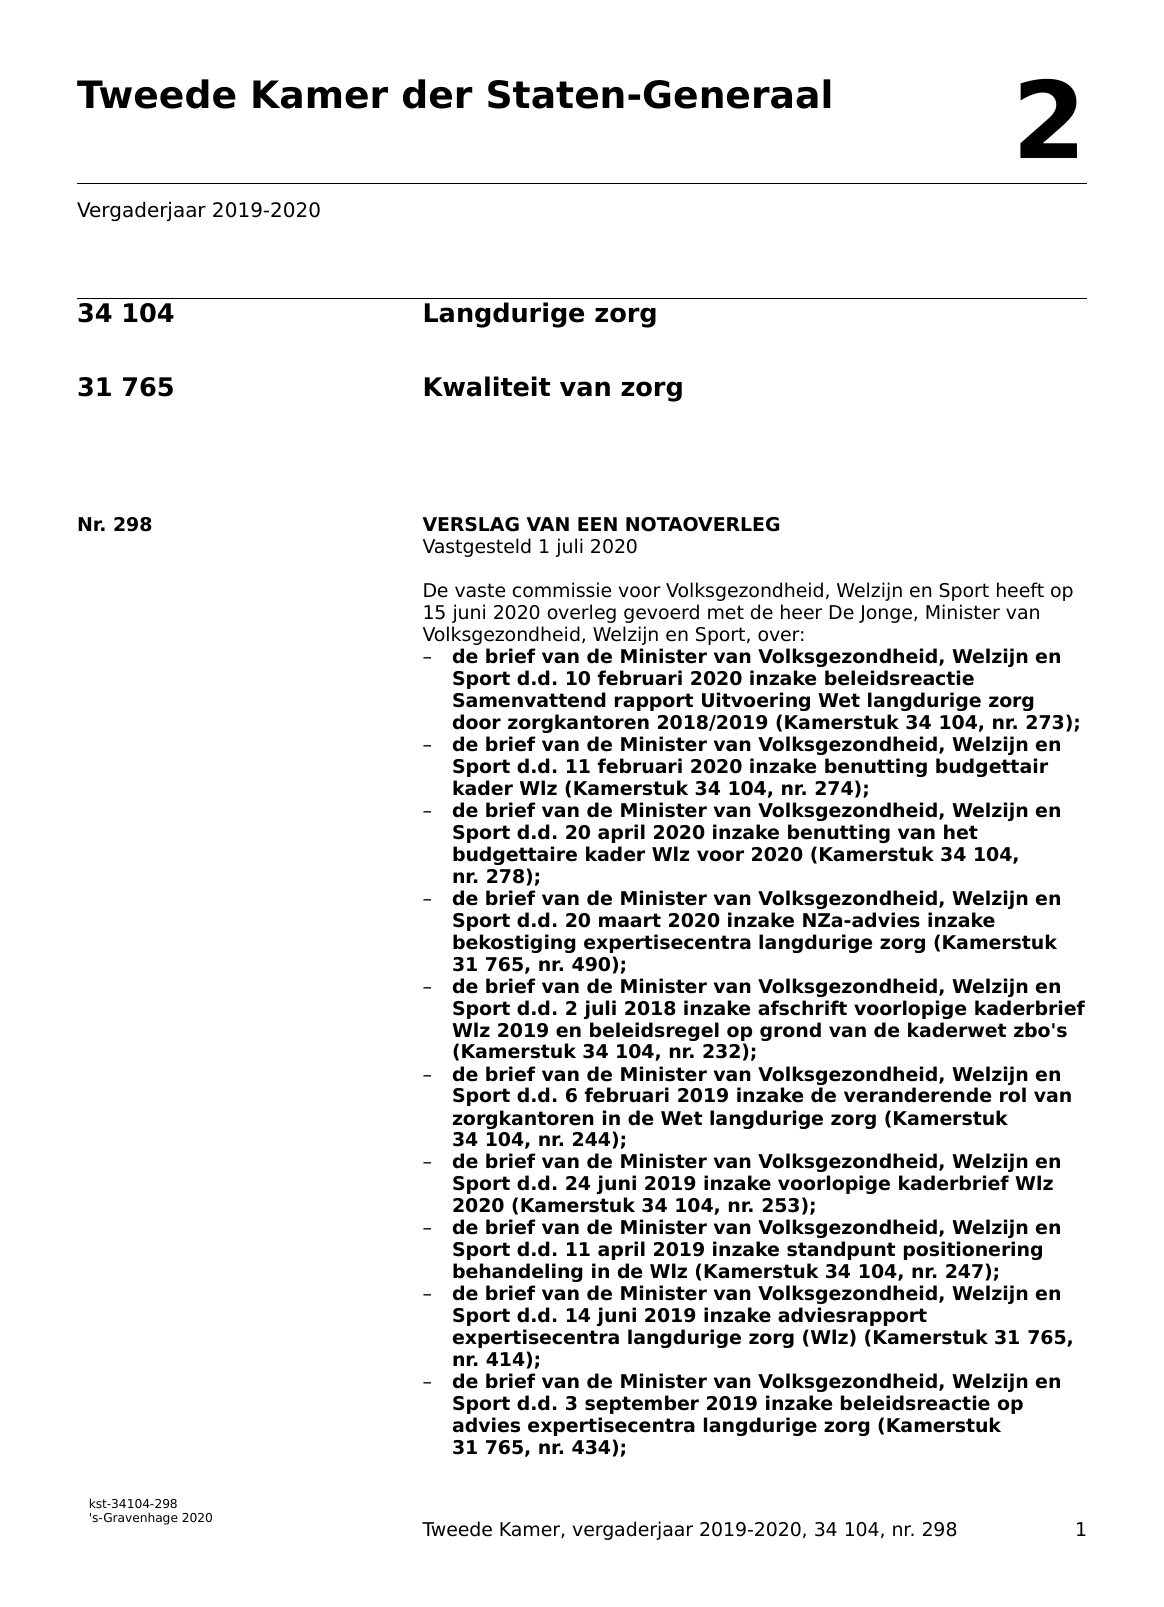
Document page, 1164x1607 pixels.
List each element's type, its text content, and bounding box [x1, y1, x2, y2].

text 's-Gravenhage 2020 [88, 1511, 323, 1525]
table_header Tweede Kamer der Staten-Generaal [77, 59, 886, 183]
subtitle 31 765 Kwaliteit van zorg [77, 373, 1087, 403]
text – de brief van de Minister van Volksgezondheid, Welzijn en Sport d.d. 20 april 2020 inzake benutting van het budgettaire kader Wlz voor 2020 (Kamerstuk 34 104, nr. 278); [422, 800, 1087, 888]
subtitle 34 104 Langdurige zorg [77, 299, 1087, 329]
subtitle Nr. 298 VERSLAG VAN EEN NOTAOVERLEG [77, 514, 1087, 536]
text – de brief van de Minister van Volksgezondheid, Welzijn en Sport d.d. 6 februari 2019 inzake de veranderende rol van zorgkantoren in de Wet langdurige zorg (Kamerstuk 34 104, nr. 244); [422, 1063, 1087, 1151]
table_header 2 [886, 59, 1087, 183]
table_cell Vergaderjaar 2019-2020 [77, 184, 1087, 298]
text – de brief van de Minister van Volksgezondheid, Welzijn en Sport d.d. 11 februari 2020 inzake benutting budgettair kader Wlz (Kamerstuk 34 104, nr. 274); [422, 734, 1087, 800]
text De vaste commissie voor Volksgezondheid, Welzijn en Sport heeft op 15 juni 2020 overleg gevoerd met de heer De Jonge, Minister van Volksgezondheid, Welzijn en Sport, over: [422, 580, 1087, 646]
text – de brief van de Minister van Volksgezondheid, Welzijn en Sport d.d. 14 juni 2019 inzake adviesrapport expertisecentra langdurige zorg (Wlz) (Kamerstuk 31 765, nr. 414); [422, 1283, 1087, 1371]
text – de brief van de Minister van Volksgezondheid, Welzijn en Sport d.d. 10 februari 2020 inzake beleidsreactie Samenvattend rapport Uitvoering Wet langdurige zorg door zorgkantoren 2018/2019 (Kamerstuk 34 104, nr. 273); [422, 646, 1087, 734]
text – de brief van de Minister van Volksgezondheid, Welzijn en Sport d.d. 2 juli 2018 inzake afschrift voorlopige kaderbrief Wlz 2019 en beleidsregel op grond van de kaderwet zbo's (Kamerstuk 34 104, nr. 232); [422, 976, 1087, 1063]
text – de brief van de Minister van Volksgezondheid, Welzijn en Sport d.d. 24 juni 2019 inzake voorlopige kaderbrief Wlz 2020 (Kamerstuk 34 104, nr. 253); [422, 1151, 1087, 1217]
text – de brief van de Minister van Volksgezondheid, Welzijn en Sport d.d. 20 maart 2020 inzake NZa-advies inzake bekostiging expertisecentra langdurige zorg (Kamerstuk 31 765, nr. 490); [422, 888, 1087, 976]
text kst-34104-298 [88, 1497, 323, 1511]
text – de brief van de Minister van Volksgezondheid, Welzijn en Sport d.d. 3 september 2019 inzake beleidsreactie op advies expertisecentra langdurige zorg (Kamerstuk 31 765, nr. 434); [422, 1371, 1087, 1459]
text Vastgesteld 1 juli 2020 [422, 536, 1087, 558]
text – de brief van de Minister van Volksgezondheid, Welzijn en Sport d.d. 11 april 2019 inzake standpunt positionering behandeling in de Wlz (Kamerstuk 34 104, nr. 247); [422, 1217, 1087, 1283]
